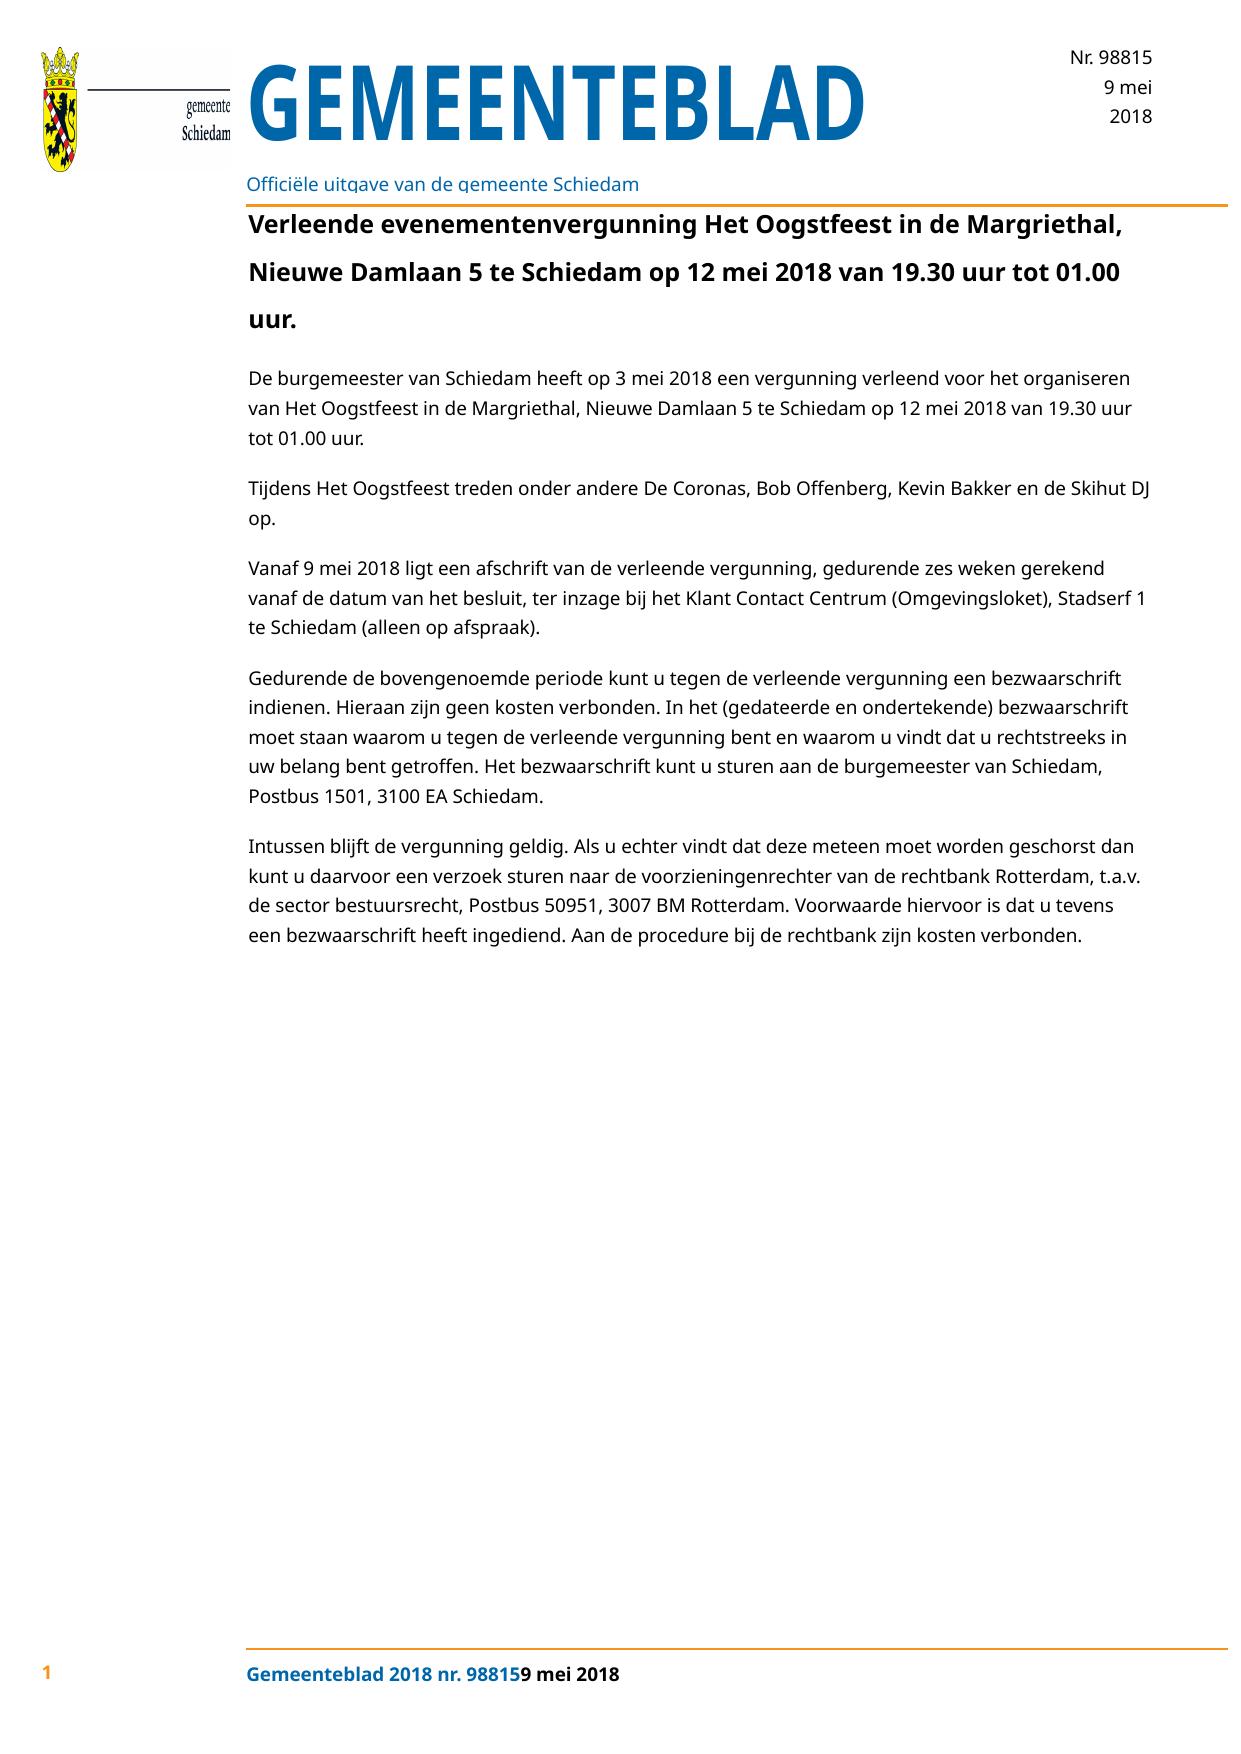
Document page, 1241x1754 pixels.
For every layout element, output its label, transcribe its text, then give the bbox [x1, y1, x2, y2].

text Tijdens Het Oogstfeest treden onder andere De Coronas, Bob Offenberg, Kevin Bakker en de Skihut DJ op. [248, 475, 1152, 530]
text De burgemeester van Schiedam heeft op 3 mei 2018 een vergunning verleend voor het organiseren van Het Oogstfeest in de Margriethal, Nieuwe Damlaan 5 te Schiedam op 12 mei 2018 van 19.30 uur tot 01.00 uur. [248, 366, 1152, 450]
text Verleende evenementenvergunning Het Oogstfeest in de Margriethal, Nieuwe Damlaan 5 te Schiedam op 12 mei 2018 van 19.30 uur tot 01.00 uur. [248, 207, 1152, 336]
text Vanaf 9 mei 2018 ligt een afschrift van de verleende vergunning, gedurende zes weken gerekend vanaf de datum van het besluit, ter inzage bij het Klant Contact Centrum (Omgevingsloket), Stadserf 1 te Schiedam (alleen op afspraak). [248, 555, 1152, 640]
text Gedurende de bovengenoemde periode kunt u tegen de verleende vergunning een bezwaarschrift indienen. Hieraan zijn geen kosten verbonden. In het (gedateerde en ondertekende) bezwaarschrift moet staan waarom u tegen de verleende vergunning bent en waarom u vindt dat u rechtstreeks in uw belang bent getroffen. Het bezwaarschrift kunt u sturen aan de burgemeester van Schiedam, Postbus 1501, 3100 EA Schiedam. [248, 665, 1152, 809]
text Intussen blijft de vergunning geldig. Als u echter vindt dat deze meteen moet worden geschorst dan kunt u daarvoor een verzoek sturen naar de voorzieningenrechter van de rechtbank Rotterdam, t.a.v. de sector bestuursrecht, Postbus 50951, 3007 BM Rotterdam. Voorwaarde hiervoor is dat u tevens een bezwaarschrift heeft ingediend. Aan de procedure bij de rechtbank zijn kosten verbonden. [248, 833, 1152, 948]
picture [41, 47, 231, 172]
